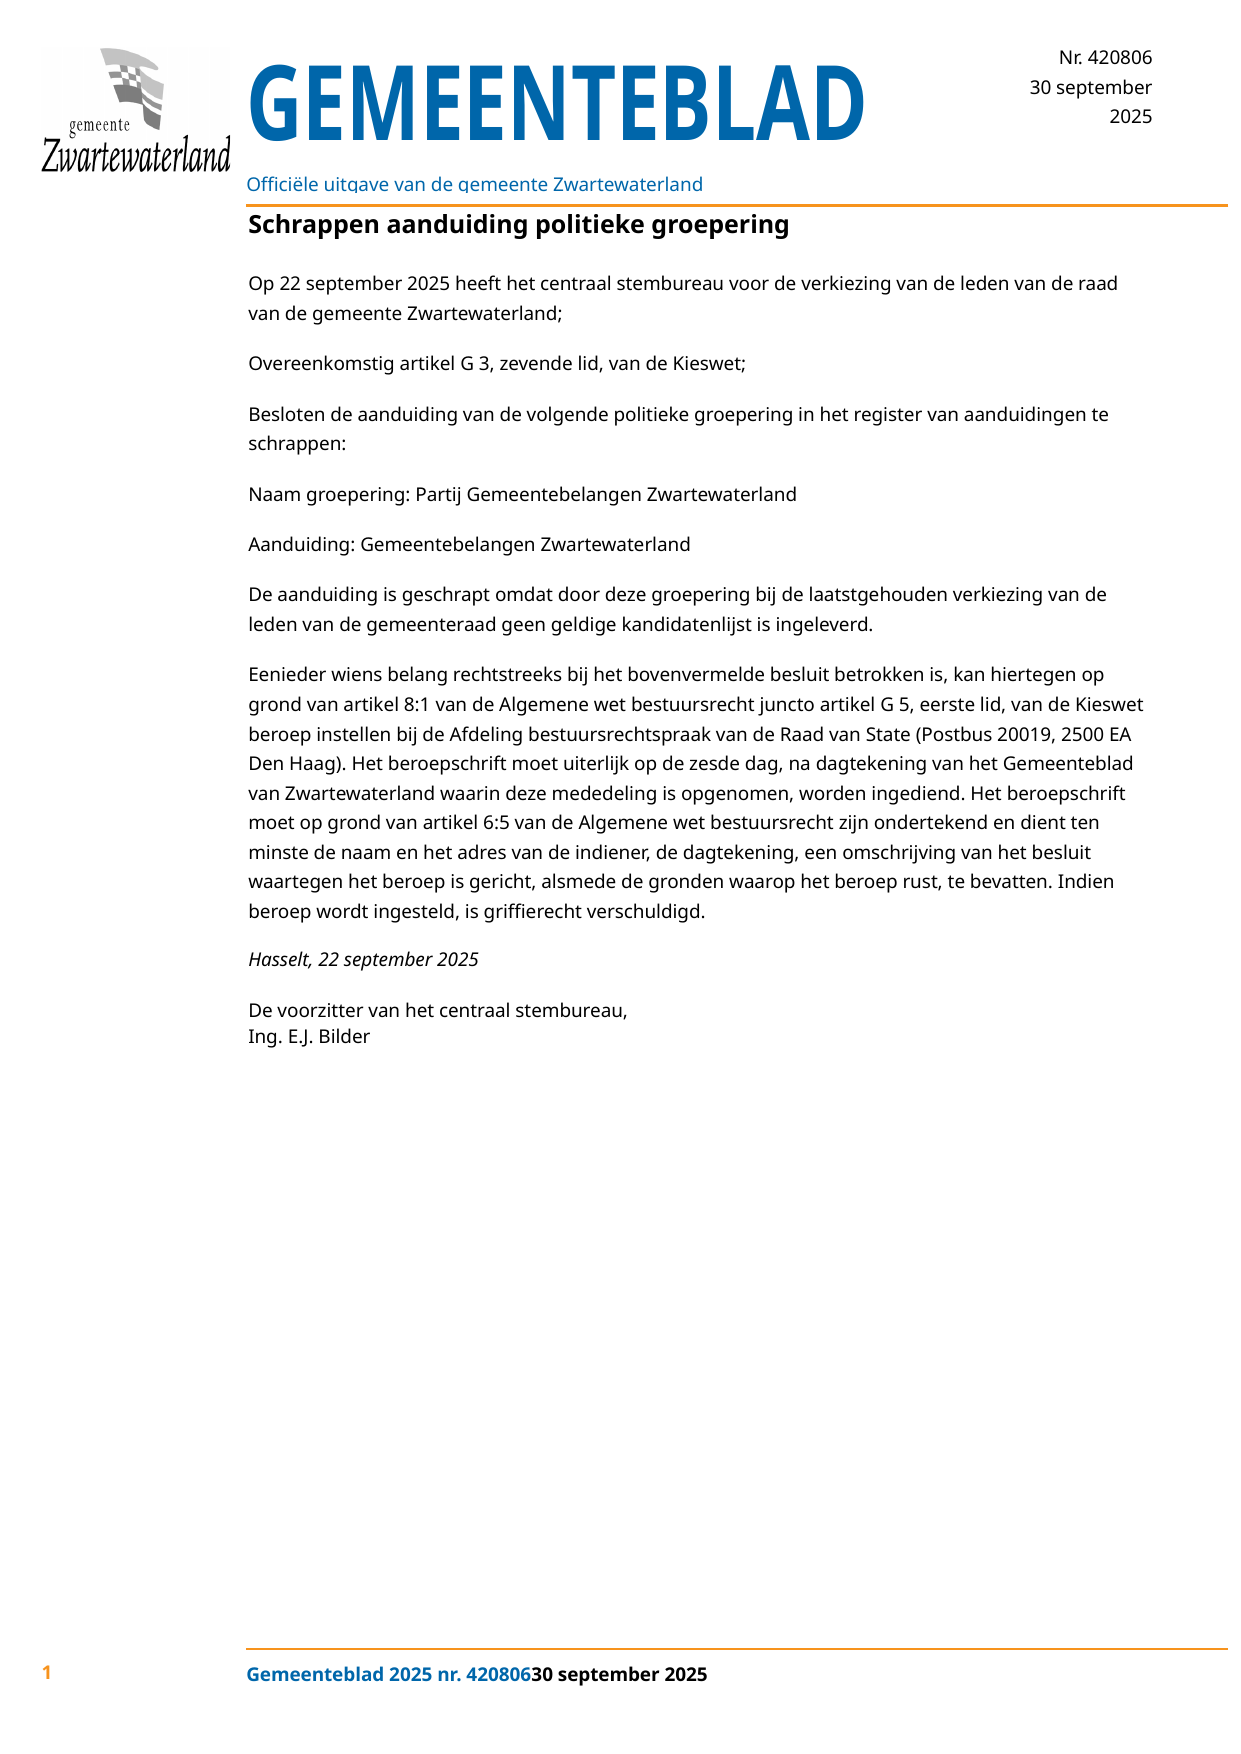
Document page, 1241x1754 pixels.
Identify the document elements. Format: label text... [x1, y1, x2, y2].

text Eenieder wiens belang rechtstreeks bij het bovenvermelde besluit betrokken is, kan hiertegen op grond van artikel 8:1 van de Algemene wet bestuursrecht juncto artikel G 5, eerste lid, van de Kieswet beroep instellen bij de Afdeling bestuursrechtspraak van de Raad van State (Postbus 20019, 2500 EA Den Haag). Het beroepschrift moet uiterlijk op de zesde dag, na dagtekening van het Gemeenteblad van Zwartewaterland waarin deze mededeling is opgenomen, worden ingediend. Het beroepschrift moet op grond van artikel 6:5 van de Algemene wet bestuursrecht zijn ondertekend en dient ten minste de naam en het adres van de indiener, de dagtekening, een omschrijving van het besluit waartegen het beroep is gericht, alsmede de gronden waarop het beroep rust, te bevatten. Indien beroep wordt ingesteld, is griffierecht verschuldigd. [248, 662, 1152, 924]
picture [41, 47, 231, 172]
text De voorzitter van het centraal stembureau, [248, 997, 1152, 1023]
text Overeenkomstig artikel G 3, zevende lid, van de Kieswet; [248, 350, 1152, 376]
text Hasselt, 22 september 2025 [248, 946, 1152, 972]
text De aanduiding is geschrapt omdat door deze groepering bij de laatstgehouden verkiezing van de leden van de gemeenteraad geen geldige kandidatenlijst is ingeleverd. [248, 582, 1152, 637]
text Op 22 september 2025 heeft het centraal stembureau voor de verkiezing van de leden van de raad van de gemeente Zwartewaterland; [248, 270, 1152, 326]
text Aanduiding: Gemeentebelangen Zwartewaterland [248, 531, 1152, 557]
text Naam groepering: Partij Gemeentebelangen Zwartewaterland [248, 481, 1152, 506]
text Besloten de aanduiding van de volgende politieke groepering in het register van aanduidingen te schrappen: [248, 401, 1152, 456]
text Ing. E.J. Bilder [248, 1023, 1152, 1049]
text Schrappen aanduiding politieke groepering [248, 207, 1152, 241]
